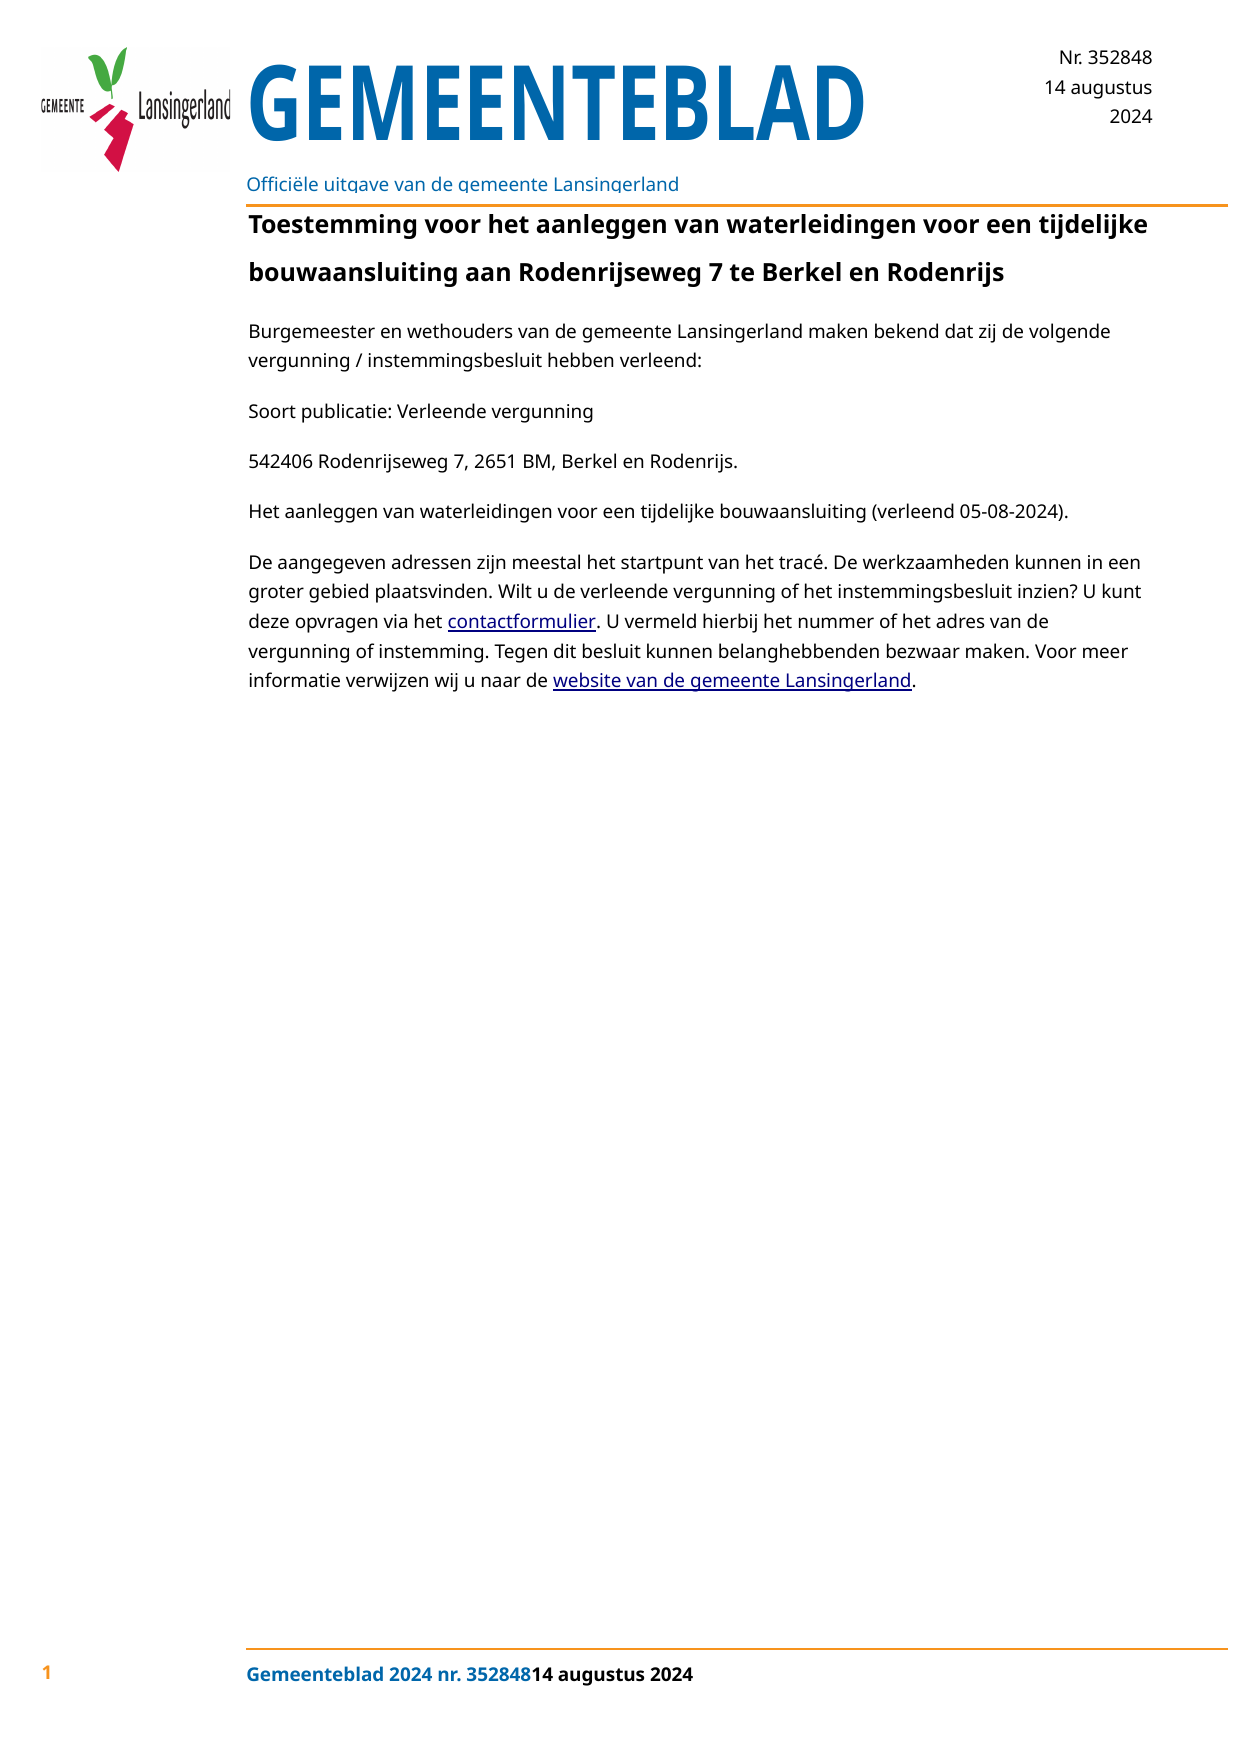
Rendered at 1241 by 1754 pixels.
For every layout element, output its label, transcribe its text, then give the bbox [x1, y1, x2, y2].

text Toestemming voor het aanleggen van waterleidingen voor een tijdelijke bouwaansluiting aan Rodenrijseweg 7 te Berkel en Rodenrijs [248, 207, 1152, 288]
text Het aanleggen van waterleidingen voor een tijdelijke bouwaansluiting (verleend 05-08-2024). [248, 499, 1152, 524]
text 542406 Rodenrijseweg 7, 2651 BM, Berkel en Rodenrijs. [248, 448, 1152, 474]
text Burgemeester en wethouders van de gemeente Lansingerland maken bekend dat zij de volgende vergunning / instemmingsbesluit hebben verleend: [248, 318, 1152, 373]
text De aangegeven adressen zijn meestal het startpunt van het tracé. De werkzaamheden kunnen in een groter gebied plaatsvinden. Wilt u de verleende vergunning of het instemmingsbesluit inzien? U kunt deze opvragen via het contactformulier. U vermeld hierbij het nummer of het adres van de vergunning of instemming. Tegen dit besluit kunnen belanghebbenden bezwaar maken. Voor meer informatie verwijzen wij u naar de website van de gemeente Lansingerland. [248, 549, 1152, 693]
picture [41, 47, 231, 172]
text Soort publicatie: Verleende vergunning [248, 398, 1152, 424]
